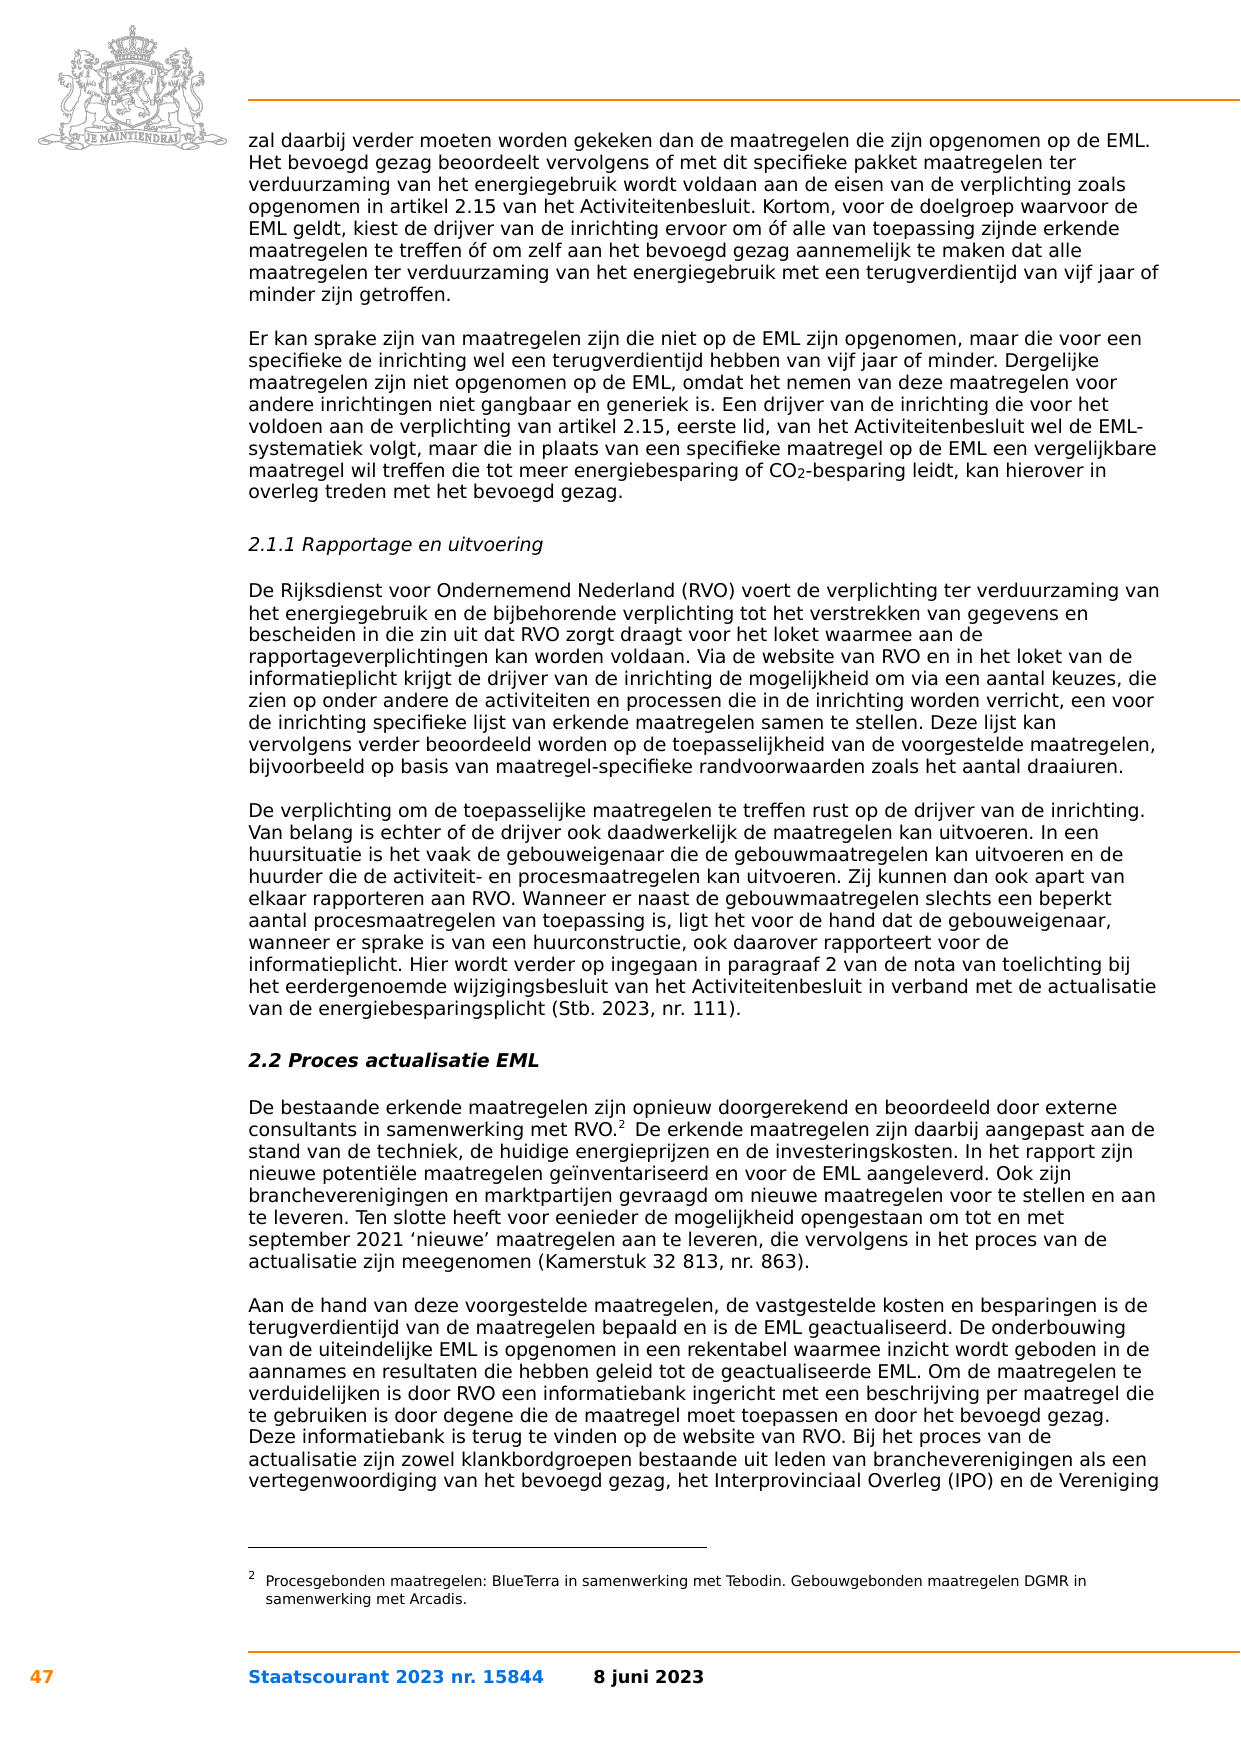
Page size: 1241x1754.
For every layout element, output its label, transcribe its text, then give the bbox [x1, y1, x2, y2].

text Aan de hand van deze voorgestelde maatregelen, de vastgestelde kosten en besparingen is de terugverdientijd van de maatregelen bepaald en is de EML geactualiseerd. De onderbouwing van de uiteindelijke EML is opgenomen in een rekentabel waarmee inzicht wordt geboden in de aannames en resultaten die hebben geleid tot de geactualiseerde EML. Om de maatregelen te verduidelijken is door RVO een informatiebank ingericht met een beschrijving per maatregel die te gebruiken is door degene die de maatregel moet toepassen en door het bevoegd gezag. Deze informatiebank is terug te vinden op de website van RVO. Bij het proces van de actualisatie zijn zowel klankbordgroepen bestaande uit leden van brancheverenigingen als een vertegenwoordiging van het bevoegd gezag, het Interprovinciaal Overleg (IPO) en de Vereniging [248, 1294, 1163, 1492]
text De verplichting om de toepasselijke maatregelen te treffen rust op de drijver van de inrichting. Van belang is echter of de drijver ook daadwerkelijk de maatregelen kan uitvoeren. In een huursituatie is het vaak de gebouweigenaar die de gebouwmaatregelen kan uitvoeren en de huurder die de activiteit- en procesmaatregelen kan uitvoeren. Zij kunnen dan ook apart van elkaar rapporteren aan RVO. Wanneer er naast de gebouwmaatregelen slechts een beperkt aantal procesmaatregelen van toepassing is, ligt het voor de hand dat de gebouweigenaar, wanneer er sprake is van een huurconstructie, ook daarover rapporteert voor de informatieplicht. Hier wordt verder op ingegaan in paragraaf 2 van de nota van toelichting bij het eerdergenoemde wijzigingsbesluit van het Activiteitenbesluit in verband met de actualisatie van de energiebesparingsplicht (Stb. 2023, nr. 111). [248, 800, 1163, 1020]
subtitle 2.1.1 Rapportage en uitvoering [248, 533, 1163, 555]
text Er kan sprake zijn van maatregelen zijn die niet op de EML zijn opgenomen, maar die voor een specifieke de inrichting wel een terugverdientijd hebben van vijf jaar of minder. Dergelijke maatregelen zijn niet opgenomen op de EML, omdat het nemen van deze maatregelen voor andere inrichtingen niet gangbaar en generiek is. Een drijver van de inrichting die voor het voldoen aan de verplichting van artikel 2.15, eerste lid, van het Activiteitenbesluit wel de EML-systematiek volgt, maar die in plaats van een specifieke maatregel op de EML een vergelijkbare maatregel wil treffen die tot meer energiebesparing of CO2-besparing leidt, kan hierover in overleg treden met het bevoegd gezag. [248, 328, 1163, 503]
text zal daarbij verder moeten worden gekeken dan de maatregelen die zijn opgenomen op de EML. Het bevoegd gezag beoordeelt vervolgens of met dit specifieke pakket maatregelen ter verduurzaming van het energiegebruik wordt voldaan aan de eisen van de verplichting zoals opgenomen in artikel 2.15 van het Activiteitenbesluit. Kortom, voor de doelgroep waarvoor de EML geldt, kiest de drijver van de inrichting ervoor om óf alle van toepassing zijnde erkende maatregelen te treffen óf om zelf aan het bevoegd gezag aannemelijk te maken dat alle maatregelen ter verduurzaming van het energiegebruik met een terugverdientijd van vijf jaar of minder zijn getroffen. [248, 130, 1163, 306]
text De bestaande erkende maatregelen zijn opnieuw doorgerekend en beoordeeld door externe consultants in samenwerking met RVO. De erkende maatregelen zijn daarbij aangepast aan de stand van de techniek, de huidige energieprijzen en de investeringskosten. In het rapport zijn nieuwe potentiële maatregelen geïnventariseerd en voor de EML aangeleverd. Ook zijn brancheverenigingen en marktpartijen gevraagd om nieuwe maatregelen voor te stellen en aan te leveren. Ten slotte heeft voor eenieder de mogelijkheid opengestaan om tot en met september 2021 ‘nieuwe’ maatregelen aan te leveren, die vervolgens in het proces van de actualisatie zijn meegenomen (Kamerstuk 32 813, nr. 863). [248, 1097, 1163, 1273]
text De Rijksdienst voor Ondernemend Nederland (RVO) voert de verplichting ter verduurzaming van het energiegebruik en de bijbehorende verplichting tot het verstrekken van gegevens en bescheiden in die zin uit dat RVO zorgt draagt voor het loket waarmee aan de rapportageverplichtingen kan worden voldaan. Via de website van RVO en in het loket van de informatieplicht krijgt de drijver van de inrichting de mogelijkheid om via een aantal keuzes, die zien op onder andere de activiteiten en processen die in de inrichting worden verricht, een voor de inrichting specifieke lijst van erkende maatregelen samen te stellen. Deze lijst kan vervolgens verder beoordeeld worden op de toepasselijkheid van de voorgestelde maatregelen, bijvoorbeeld op basis van maatregel-specifieke randvoorwaarden zoals het aantal draaiuren. [248, 580, 1163, 778]
text Procesgebonden maatregelen: BlueTerra in samenwerking met Tebodin. Gebouwgebonden maatregelen DGMR in samenwerking met Arcadis. [248, 1569, 1163, 1608]
picture [38, 25, 227, 150]
subtitle 2.2 Proces actualisatie EML [248, 1050, 1163, 1072]
